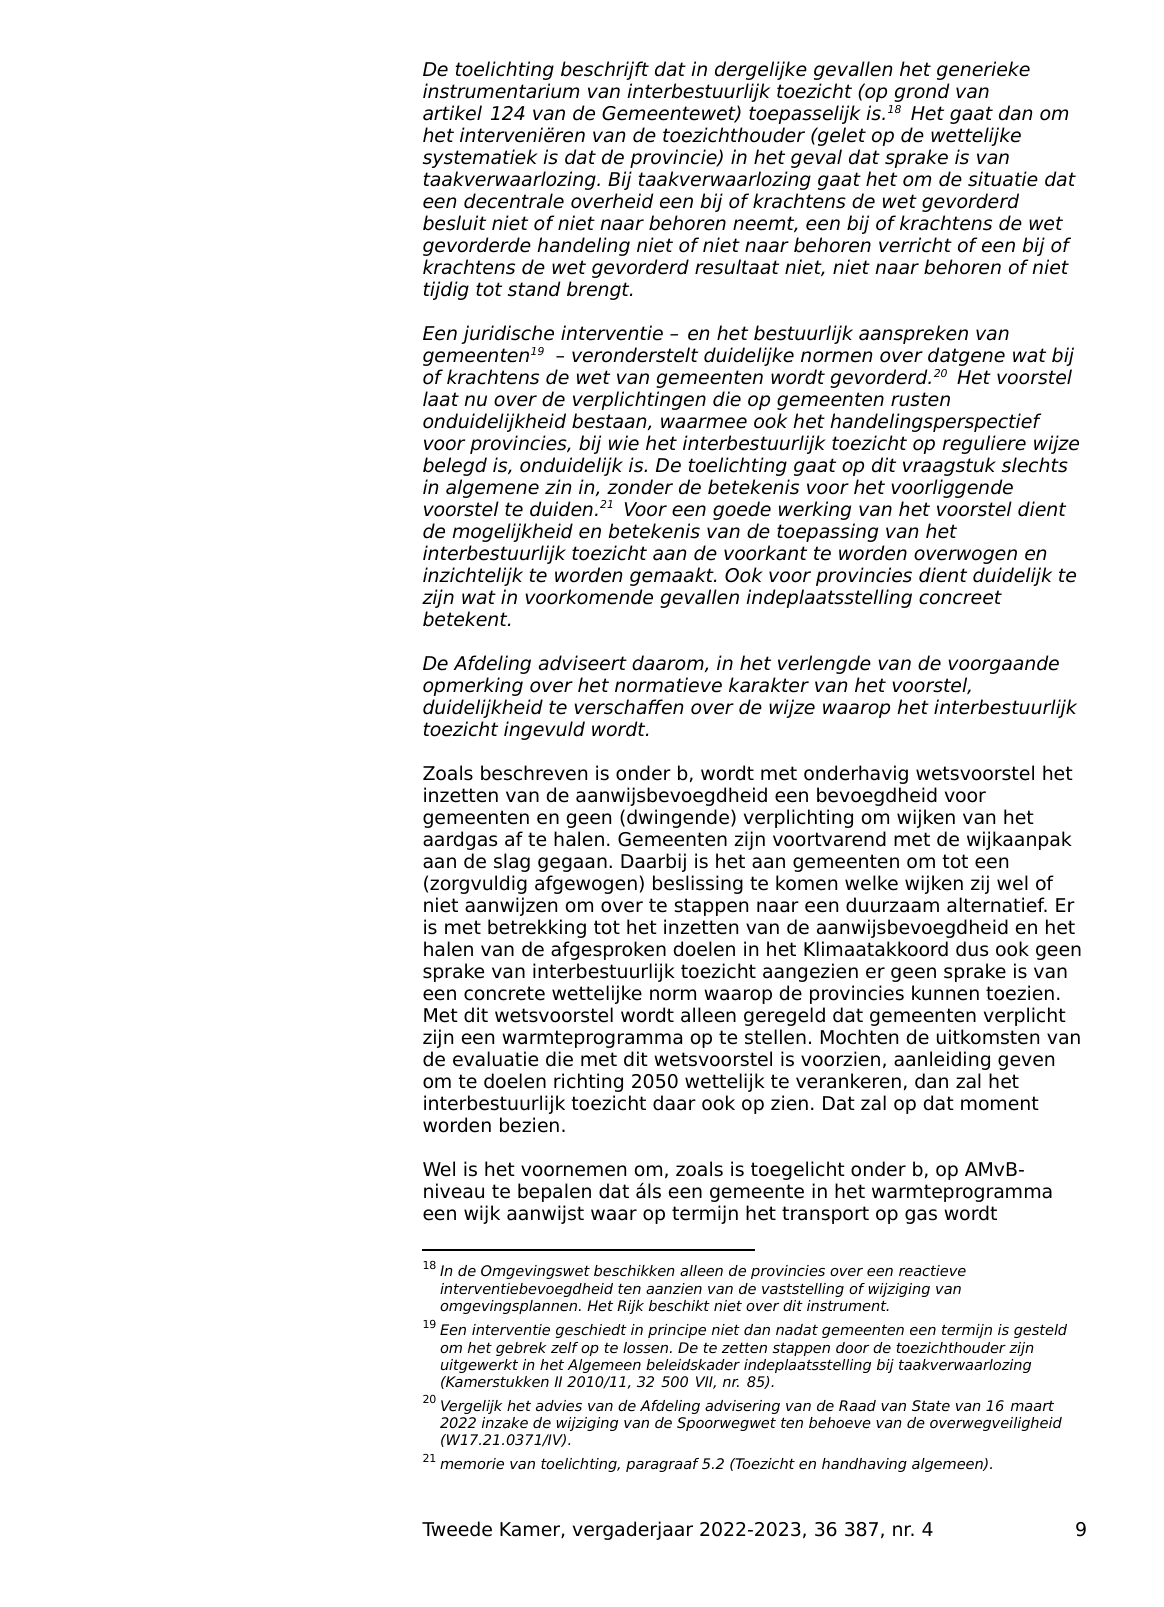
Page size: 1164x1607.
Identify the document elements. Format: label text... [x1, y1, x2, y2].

text Vergelijk het advies van de Afdeling advisering van de Raad van State van 16 maart 2022 inzake de wijziging van de Spoorwegwet ten behoeve van de overwegveiligheid (W17.21.0371/IV). [422, 1393, 1087, 1449]
text De Afdeling adviseert daarom, in het verlengde van de voorgaande opmerking over het normatieve karakter van het voorstel, duidelijkheid te verschaffen over de wijze waarop het interbestuurlijk toezicht ingevuld wordt. [422, 653, 1087, 741]
text In de Omgevingswet beschikken alleen de provincies over een reactieve interventiebevoegdheid ten aanzien van de vaststelling of wijziging van omgevingsplannen. Het Rijk beschikt niet over dit instrument. [422, 1259, 1087, 1315]
text Wel is het voornemen om, zoals is toegelicht onder b, op AMvB-niveau te bepalen dat áls een gemeente in het warmteprogramma een wijk aanwijst waar op termijn het transport op gas wordt [422, 1159, 1087, 1225]
text Zoals beschreven is onder b, wordt met onderhavig wetsvoorstel het inzetten van de aanwijsbevoegdheid een bevoegdheid voor gemeenten en geen (dwingende) verplichting om wijken van het aardgas af te halen. Gemeenten zijn voortvarend met de wijkaanpak aan de slag gegaan. Daarbij is het aan gemeenten om tot een (zorgvuldig afgewogen) beslissing te komen welke wijken zij wel of niet aanwijzen om over te stappen naar een duurzaam alternatief. Er is met betrekking tot het inzetten van de aanwijsbevoegdheid en het halen van de afgesproken doelen in het Klimaatakkoord dus ook geen sprake van interbestuurlijk toezicht aangezien er geen sprake is van een concrete wettelijke norm waarop de provincies kunnen toezien. Met dit wetsvoorstel wordt alleen geregeld dat gemeenten verplicht zijn een warmteprogramma op te stellen. Mochten de uitkomsten van de evaluatie die met dit wetsvoorstel is voorzien, aanleiding geven om te doelen richting 2050 wettelijk te verankeren, dan zal het interbestuurlijk toezicht daar ook op zien. Dat zal op dat moment worden bezien. [422, 763, 1087, 1137]
text De toelichting beschrijft dat in dergelijke gevallen het generieke instrumentarium van interbestuurlijk toezicht (op grond van artikel 124 van de Gemeentewet) toepasselijk is. Het gaat dan om het interveniëren van de toezichthouder (gelet op de wettelijke systematiek is dat de provincie) in het geval dat sprake is van taakverwaarlozing. Bij taakverwaarlozing gaat het om de situatie dat een decentrale overheid een bij of krachtens de wet gevorderd besluit niet of niet naar behoren neemt, een bij of krachtens de wet gevorderde handeling niet of niet naar behoren verricht of een bij of krachtens de wet gevorderd resultaat niet, niet naar behoren of niet tijdig tot stand brengt. [422, 59, 1087, 301]
text Een interventie geschiedt in principe niet dan nadat gemeenten een termijn is gesteld om het gebrek zelf op te lossen. De te zetten stappen door de toezichthouder zijn uitgewerkt in het Algemeen beleidskader indeplaatsstelling bij taakverwaarlozing (Kamerstukken II 2010/11, 32 500 VII, nr. 85). [422, 1318, 1087, 1391]
text memorie van toelichting, paragraaf 5.2 (Toezicht en handhaving algemeen). [422, 1452, 1087, 1474]
text Een juridische interventie – en het bestuurlijk aanspreken van gemeenten – veronderstelt duidelijke normen over datgene wat bij of krachtens de wet van gemeenten wordt gevorderd. Het voorstel laat nu over de verplichtingen die op gemeenten rusten onduidelijkheid bestaan, waarmee ook het handelingsperspectief voor provincies, bij wie het interbestuurlijk toezicht op reguliere wijze belegd is, onduidelijk is. De toelichting gaat op dit vraagstuk slechts in algemene zin in, zonder de betekenis voor het voorliggende voorstel te duiden. Voor een goede werking van het voorstel dient de mogelijkheid en betekenis van de toepassing van het interbestuurlijk toezicht aan de voorkant te worden overwogen en inzichtelijk te worden gemaakt. Ook voor provincies dient duidelijk te zijn wat in voorkomende gevallen indeplaatsstelling concreet betekent. [422, 323, 1087, 631]
